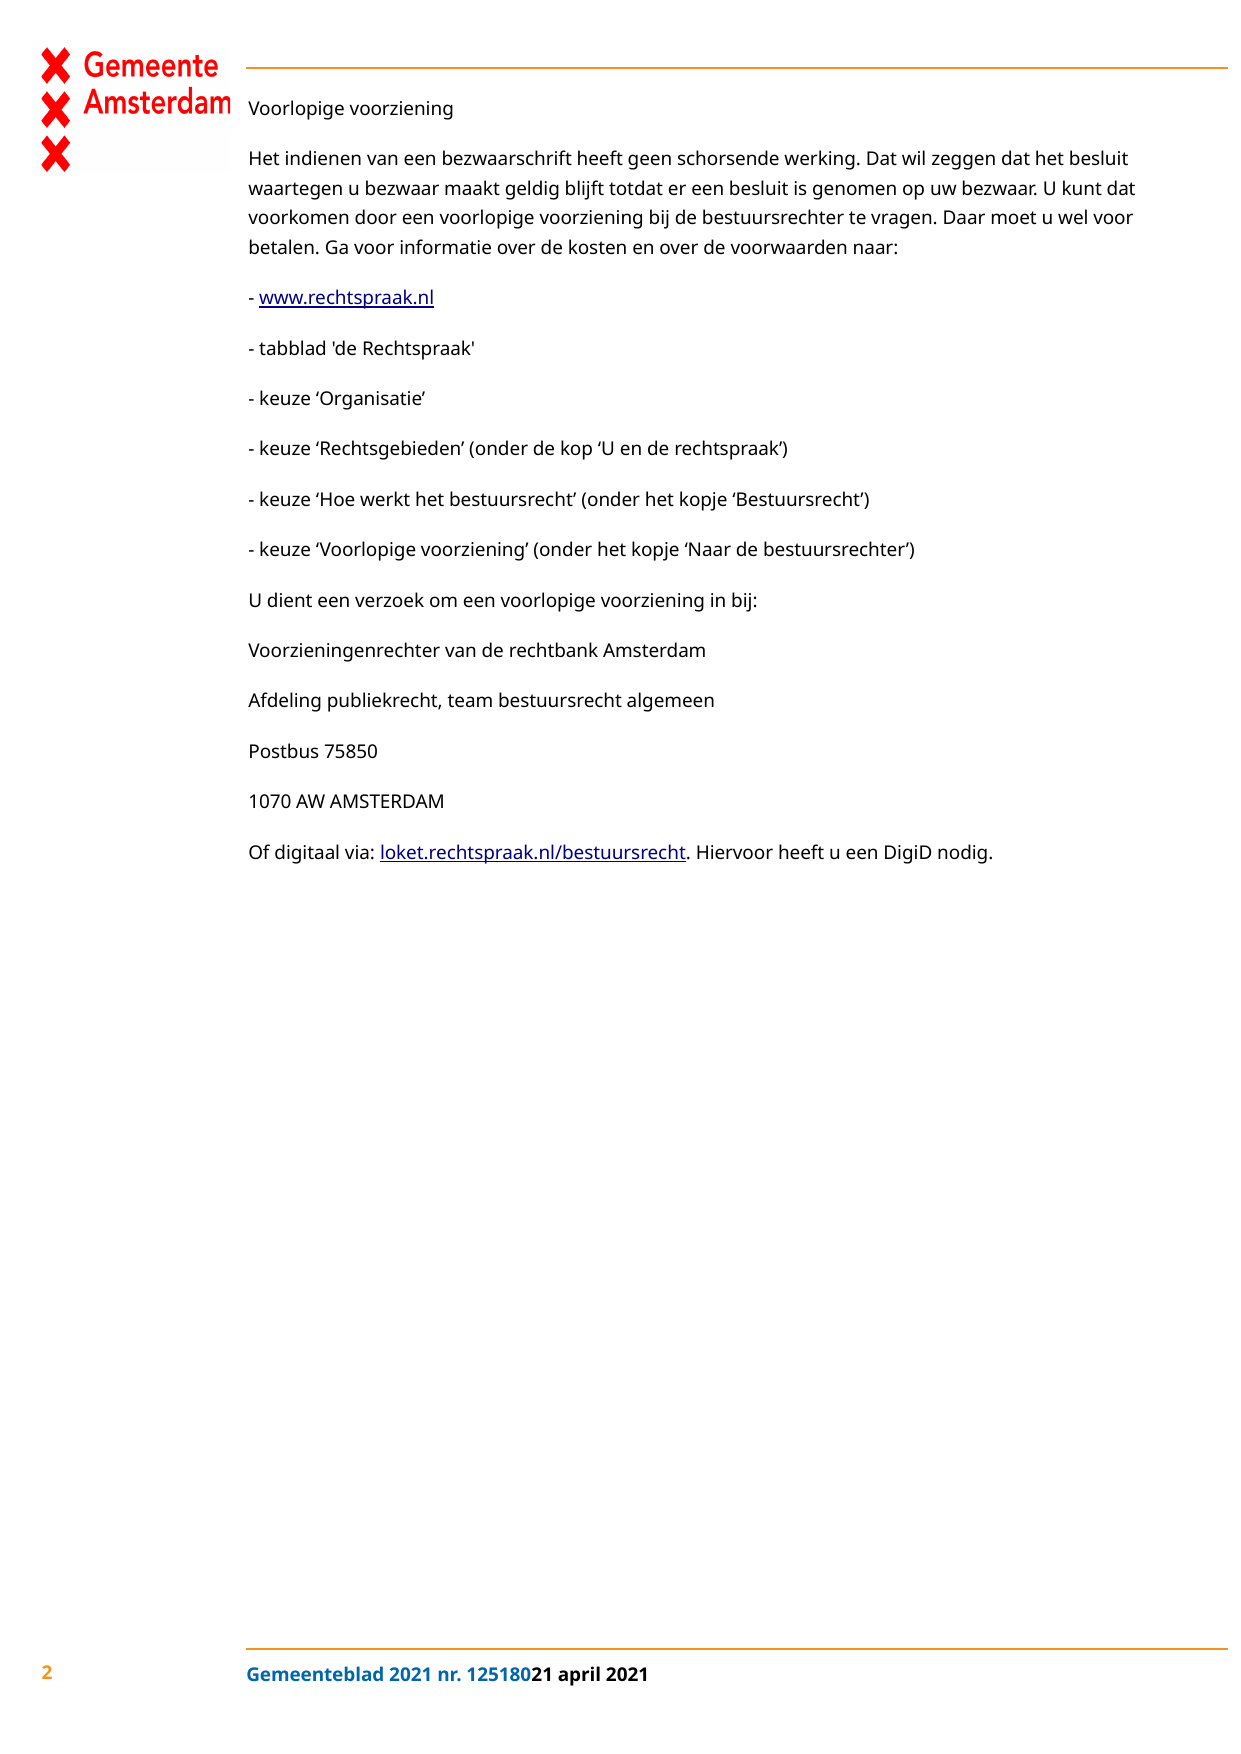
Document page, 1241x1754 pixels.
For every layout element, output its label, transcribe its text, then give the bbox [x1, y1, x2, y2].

text 1070 AW AMSTERDAM [248, 788, 1152, 814]
text Het indienen van een bezwaarschrift heeft geen schorsende werking. Dat wil zeggen dat het besluit waartegen u bezwaar maakt geldig blijft totdat er een besluit is genomen op uw bezwaar. U kunt dat voorkomen door een voorlopige voorziening bij de bestuursrechter te vragen. Daar moet u wel voor betalen. Ga voor informatie over de kosten en over de voorwaarden naar: [248, 145, 1152, 260]
text Of digitaal via: loket.rechtspraak.nl/bestuursrecht. Hiervoor heeft u een DigiD nodig. [248, 839, 1152, 865]
text Postbus 75850 [248, 738, 1152, 764]
text - www.rechtspraak.nl [248, 284, 1152, 310]
text - tabblad 'de Rechtspraak' [248, 335, 1152, 361]
text Voorlopige voorziening [248, 95, 1152, 121]
text - keuze ‘Voorlopige voorziening’ (onder het kopje ‘Naar de bestuursrechter’) [248, 536, 1152, 562]
text Afdeling publiekrecht, team bestuursrecht algemeen [248, 688, 1152, 713]
text Voorzieningenrechter van de rechtbank Amsterdam [248, 637, 1152, 663]
text - keuze ‘Rechtsgebieden’ (onder de kop ‘U en de rechtspraak’) [248, 436, 1152, 461]
picture [41, 47, 231, 172]
text - keuze ‘Organisatie’ [248, 385, 1152, 411]
text U dient een verzoek om een voorlopige voorziening in bij: [248, 587, 1152, 613]
text - keuze ‘Hoe werkt het bestuursrecht’ (onder het kopje ‘Bestuursrecht’) [248, 486, 1152, 512]
